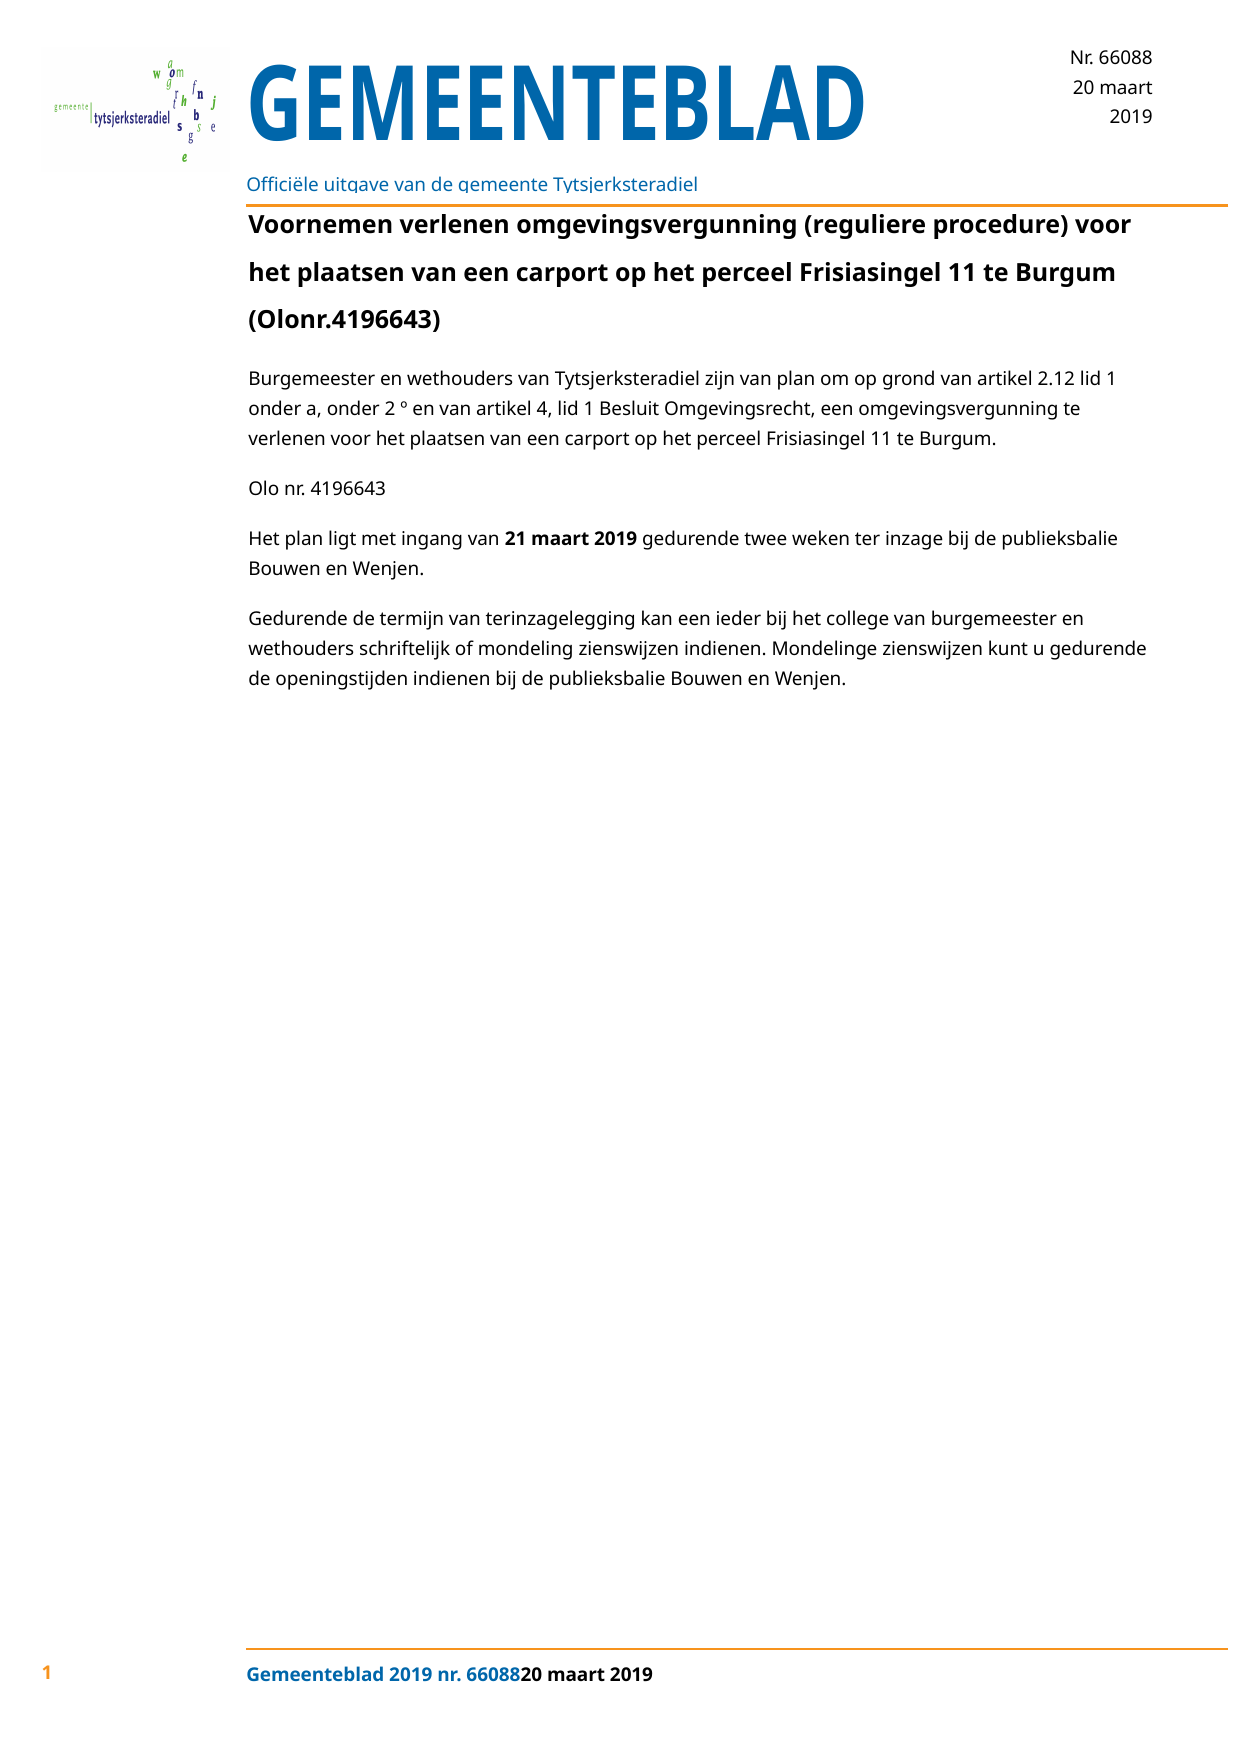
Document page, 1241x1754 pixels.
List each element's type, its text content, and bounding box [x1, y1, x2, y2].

text Olo nr. 4196643 [248, 475, 1152, 501]
text Het plan ligt met ingang van 21 maart 2019 gedurende twee weken ter inzage bij de publieksbalie Bouwen en Wenjen. [248, 526, 1152, 581]
text Voornemen verlenen omgevingsvergunning (reguliere procedure) voor het plaatsen van een carport op het perceel Frisiasingel 11 te Burgum (Olonr.4196643) [248, 207, 1152, 336]
picture [41, 47, 231, 172]
text Burgemeester en wethouders van Tytsjerksteradiel zijn van plan om op grond van artikel 2.12 lid 1 onder a, onder 2 º en van artikel 4, lid 1 Besluit Omgevingsrecht, een omgevingsvergunning te verlenen voor het plaatsen van een carport op het perceel Frisiasingel 11 te Burgum. [248, 366, 1152, 450]
text Gedurende de termijn van terinzagelegging kan een ieder bij het college van burgemeester en wethouders schriftelijk of mondeling zienswijzen indienen. Mondelinge zienswijzen kunt u gedurende de openingstijden indienen bij de publieksbalie Bouwen en Wenjen. [248, 606, 1152, 690]
